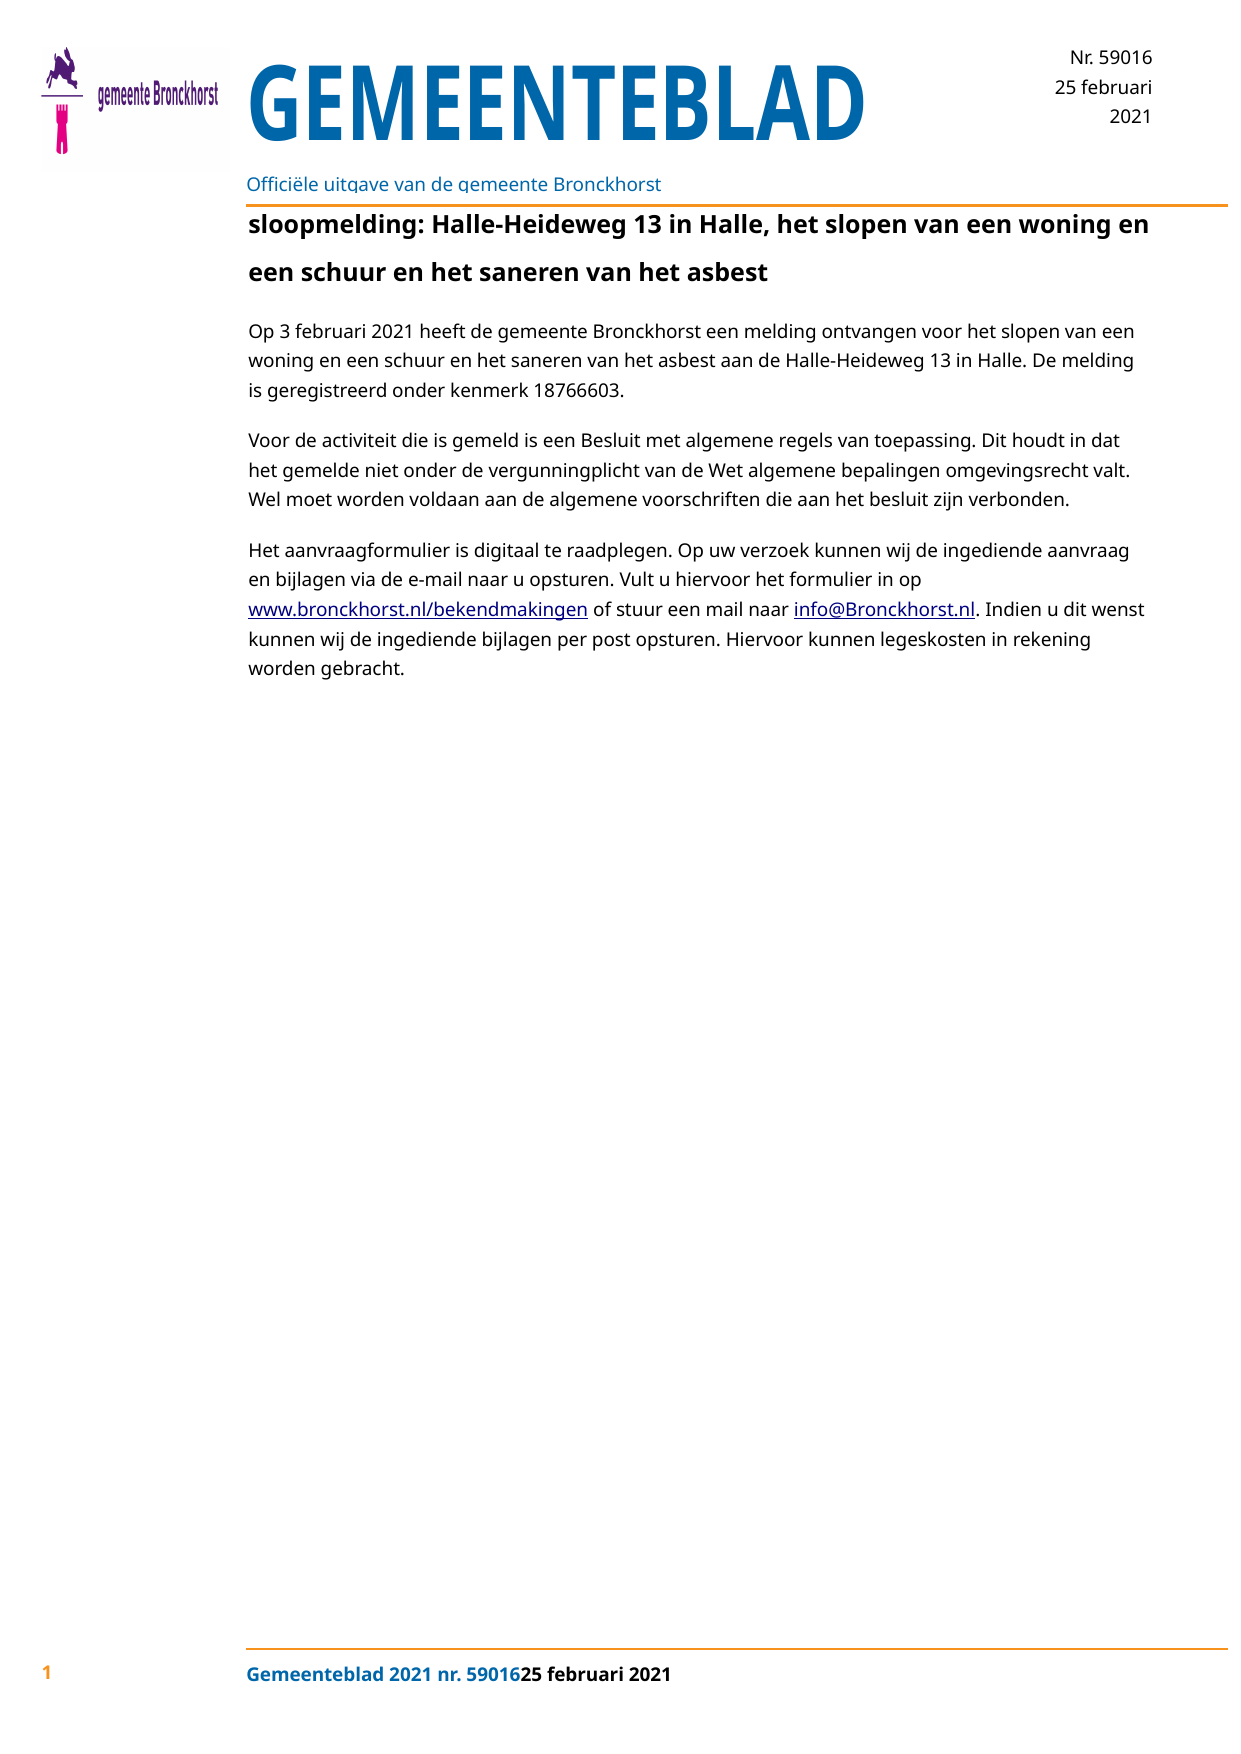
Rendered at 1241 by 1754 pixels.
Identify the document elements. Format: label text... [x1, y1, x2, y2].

text sloopmelding: Halle-Heideweg 13 in Halle, het slopen van een woning en een schuur en het saneren van het asbest [248, 207, 1152, 288]
text Het aanvraagformulier is digitaal te raadplegen. Op uw verzoek kunnen wij de ingediende aanvraag en bijlagen via de e-mail naar u opsturen. Vult u hiervoor het formulier in op www.bronckhorst.nl/bekendmakingen of stuur een mail naar info@Bronckhorst.nl. Indien u dit wenst kunnen wij de ingediende bijlagen per post opsturen. Hiervoor kunnen legeskosten in rekening worden gebracht. [248, 537, 1152, 681]
text Op 3 februari 2021 heeft de gemeente Bronckhorst een melding ontvangen voor het slopen van een woning en een schuur en het saneren van het asbest aan de Halle-Heideweg 13 in Halle. De melding is geregistreerd onder kenmerk 18766603. [248, 318, 1152, 403]
picture [41, 47, 231, 172]
text Voor de activiteit die is gemeld is een Besluit met algemene regels van toepassing. Dit houdt in dat het gemelde niet onder de vergunningplicht van de Wet algemene bepalingen omgevingsrecht valt. Wel moet worden voldaan aan de algemene voorschriften die aan het besluit zijn verbonden. [248, 427, 1152, 512]
